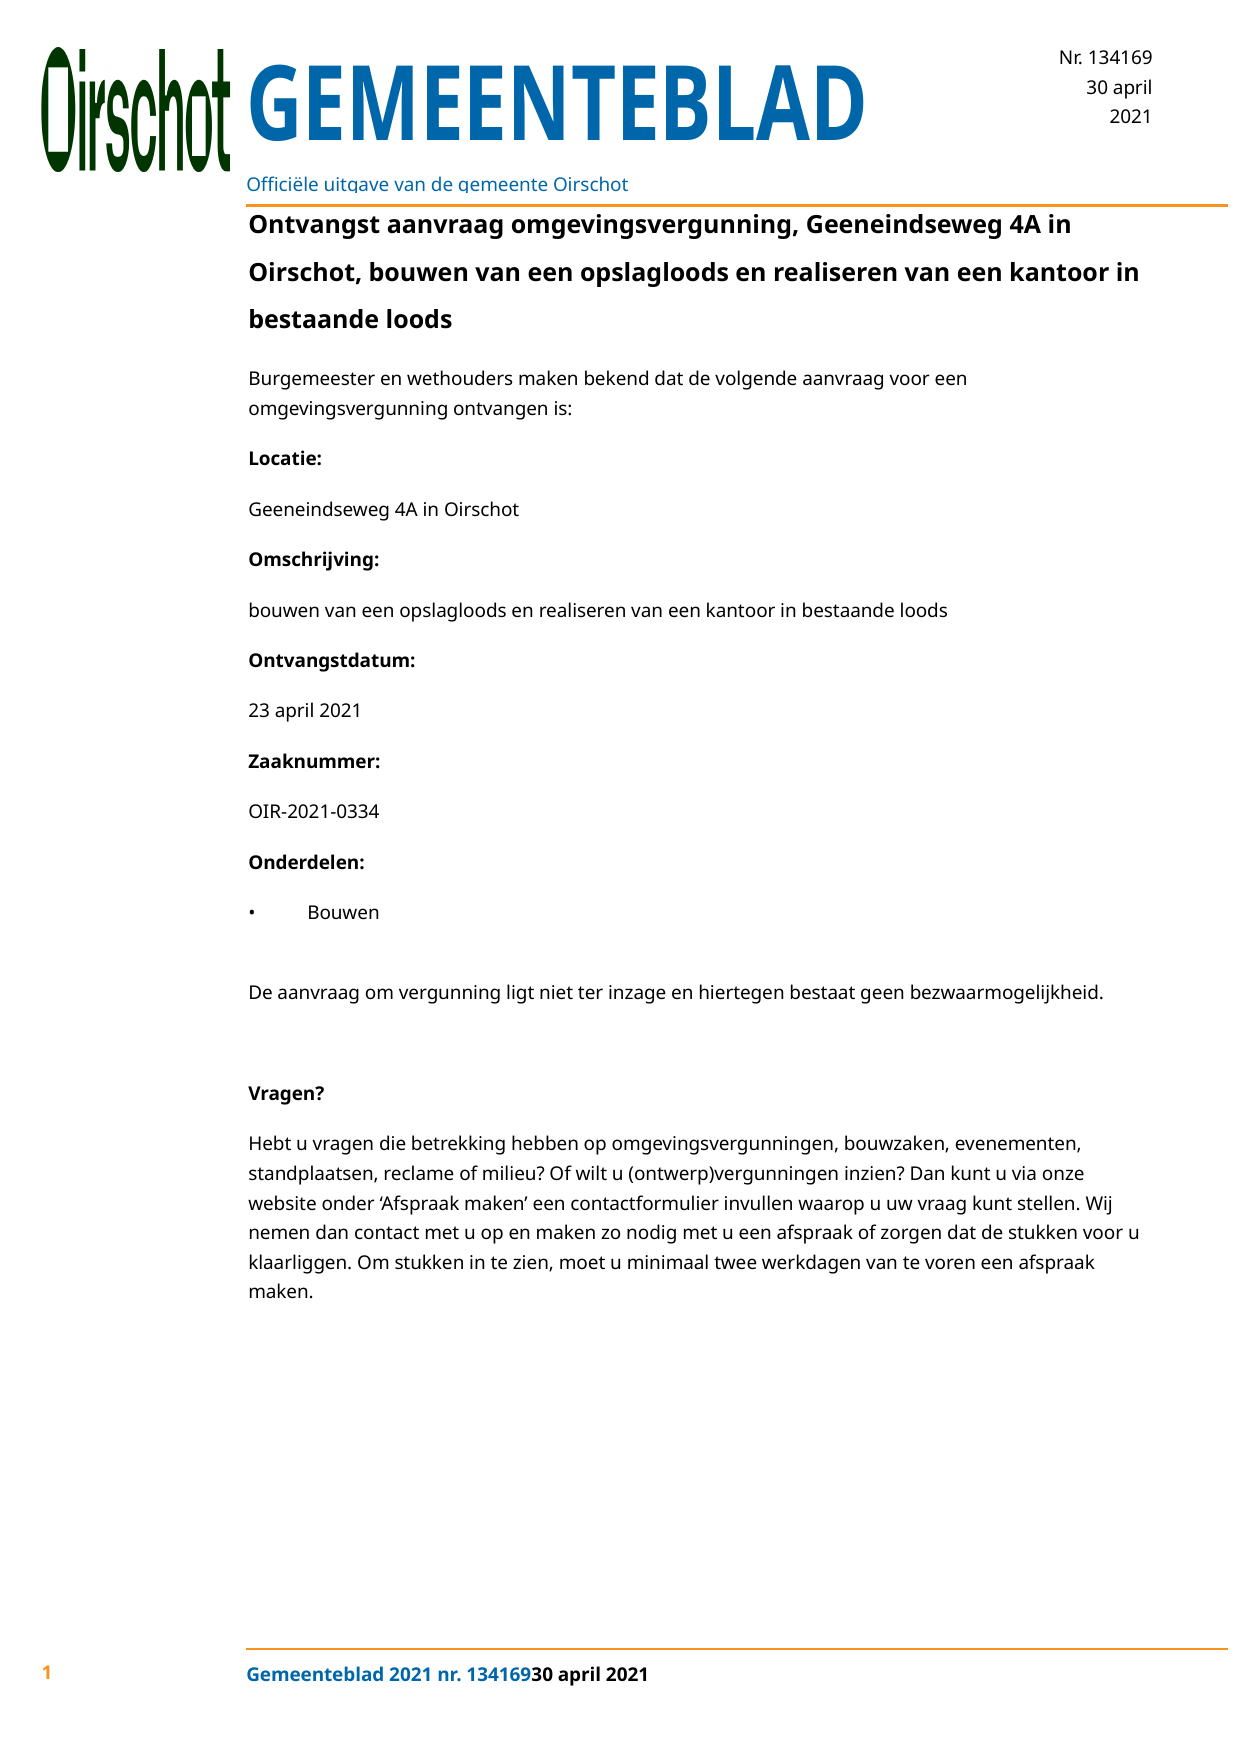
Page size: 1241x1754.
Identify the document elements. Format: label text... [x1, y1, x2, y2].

list Bouwen [248, 899, 1152, 925]
picture [41, 47, 231, 172]
text Ontvangst aanvraag omgevingsvergunning, Geeneindseweg 4A in Oirschot, bouwen van een opslagloods en realiseren van een kantoor in bestaande loods [248, 207, 1152, 336]
text Geeneindseweg 4A in Oirschot [248, 496, 1152, 522]
text Hebt u vragen die betrekking hebben op omgevingsvergunningen, bouwzaken, evenementen, standplaatsen, reclame of milieu? Of wilt u (ontwerp)vergunningen inzien? Dan kunt u via onze website onder ‘Afspraak maken’ een contactformulier invullen waarop u uw vraag kunt stellen. Wij nemen dan contact met u op en maken zo nodig met u een afspraak of zorgen dat de stukken voor u klaarliggen. Om stukken in te zien, moet u minimaal twee werkdagen van te voren een afspraak maken. [248, 1131, 1152, 1304]
text Onderdelen: [248, 849, 1152, 874]
text Ontvangstdatum: [248, 647, 1152, 673]
text Omschrijving: [248, 546, 1152, 572]
text Locatie: [248, 446, 1152, 471]
text Burgemeester en wethouders maken bekend dat de volgende aanvraag voor een omgevingsvergunning ontvangen is: [248, 366, 1152, 421]
text Vragen? [248, 1080, 1152, 1106]
text OIR-2021-0334 [248, 798, 1152, 824]
text bouwen van een opslagloods en realiseren van een kantoor in bestaande loods [248, 597, 1152, 622]
text 23 april 2021 [248, 698, 1152, 723]
text Zaaknummer: [248, 748, 1152, 774]
text De aanvraag om vergunning ligt niet ter inzage en hiertegen bestaat geen bezwaarmogelijkheid. [248, 979, 1152, 1005]
